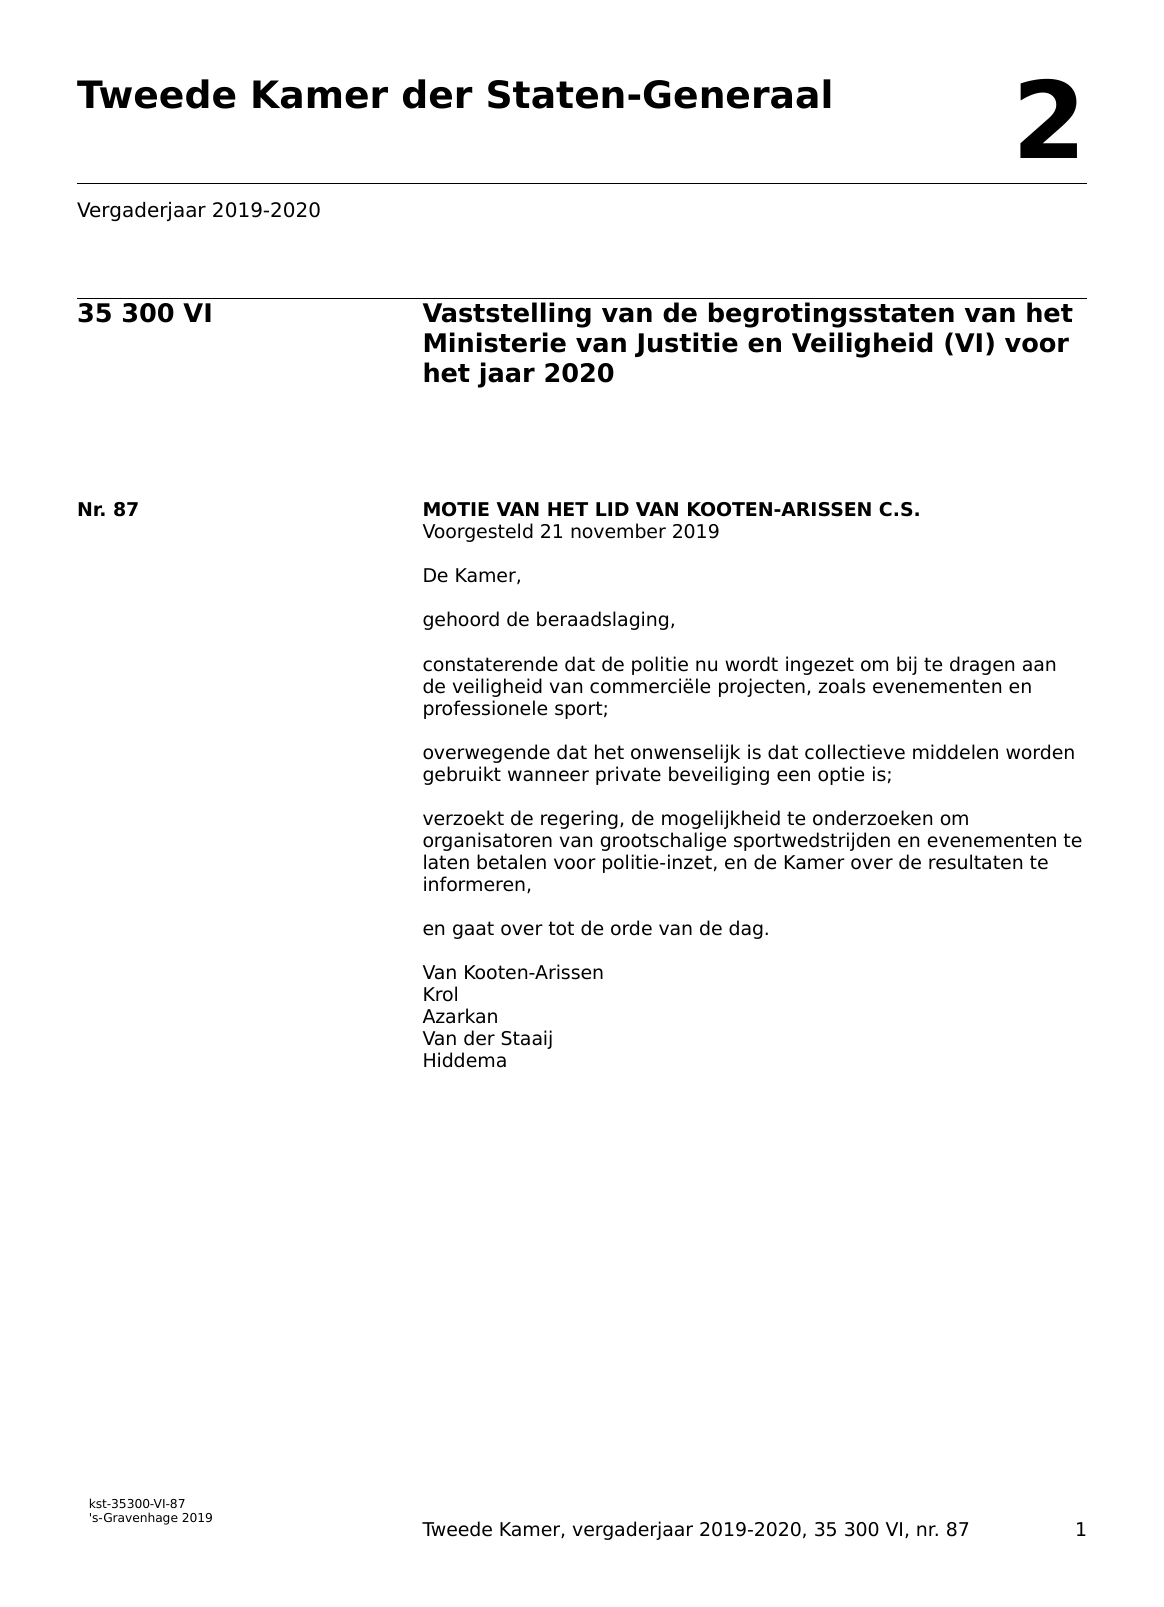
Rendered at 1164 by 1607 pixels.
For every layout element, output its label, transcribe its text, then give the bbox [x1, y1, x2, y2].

text Van der Staaij [422, 1028, 1087, 1050]
text kst-35300-VI-87 [88, 1497, 323, 1511]
table_cell Vergaderjaar 2019-2020 [77, 184, 1087, 298]
text gehoord de beraadslaging, [422, 609, 1087, 631]
text en gaat over tot de orde van de dag. [422, 918, 1087, 940]
subtitle 35 300 VI Vaststelling van de begrotingsstaten van het Ministerie van Justitie en Veiligheid (VI) voor het jaar 2020 [77, 299, 1087, 388]
text overwegende dat het onwenselijk is dat collectieve middelen worden gebruikt wanneer private beveiliging een optie is; [422, 742, 1087, 786]
text Hiddema [422, 1050, 1087, 1072]
text Krol [422, 984, 1087, 1006]
table_header Tweede Kamer der Staten-Generaal [77, 59, 886, 183]
table_header 2 [886, 59, 1087, 183]
text Azarkan [422, 1006, 1087, 1028]
text Voorgesteld 21 november 2019 [422, 521, 1087, 543]
text Van Kooten-Arissen [422, 962, 1087, 984]
text verzoekt de regering, de mogelijkheid te onderzoeken om organisatoren van grootschalige sportwedstrijden en evenementen te laten betalen voor politie-inzet, en de Kamer over de resultaten te informeren, [422, 808, 1087, 896]
text 's-Gravenhage 2019 [88, 1511, 323, 1525]
text De Kamer, [422, 565, 1087, 587]
subtitle Nr. 87 MOTIE VAN HET LID VAN KOOTEN-ARISSEN C.S. [77, 499, 1087, 521]
text constaterende dat de politie nu wordt ingezet om bij te dragen aan de veiligheid van commerciële projecten, zoals evenementen en professionele sport; [422, 653, 1087, 719]
